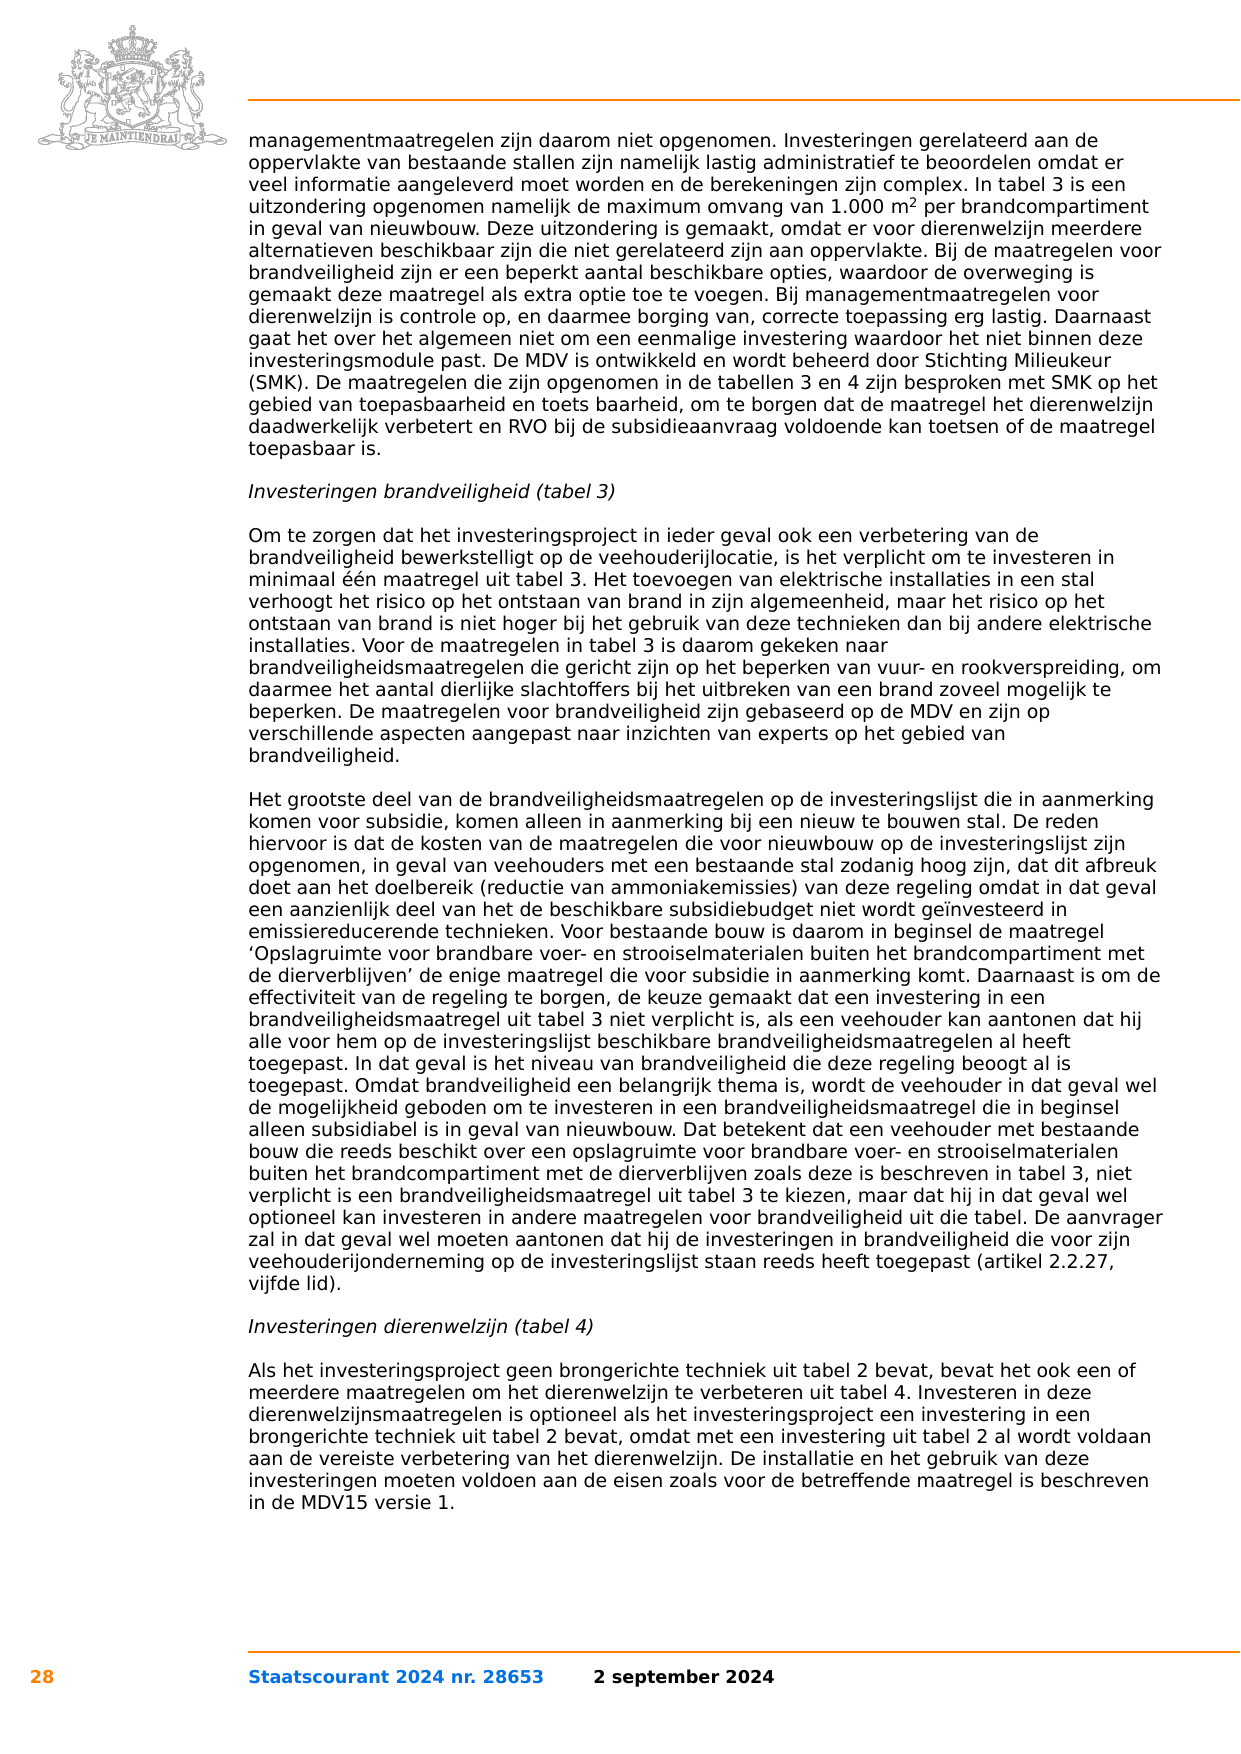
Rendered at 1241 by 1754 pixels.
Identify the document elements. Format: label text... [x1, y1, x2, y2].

text Als het investeringsproject geen brongerichte techniek uit tabel 2 bevat, bevat het ook een of meerdere maatregelen om het dierenwelzijn te verbeteren uit tabel 4. Investeren in deze dierenwelzijnsmaatregelen is optioneel als het investeringsproject een investering in een brongerichte techniek uit tabel 2 bevat, omdat met een investering uit tabel 2 al wordt voldaan aan de vereiste verbetering van het dierenwelzijn. De installatie en het gebruik van deze investeringen moeten voldoen aan de eisen zoals voor de betreffende maatregel is beschreven in de MDV15 versie 1. [248, 1360, 1163, 1514]
subtitle Investeringen brandveiligheid (tabel 3) [248, 481, 1163, 503]
text Het grootste deel van de brandveiligheidsmaatregelen op de investeringslijst die in aanmerking komen voor subsidie, komen alleen in aanmerking bij een nieuw te bouwen stal. De reden hiervoor is dat de kosten van de maatregelen die voor nieuwbouw op de investeringslijst zijn opgenomen, in geval van veehouders met een bestaande stal zodanig hoog zijn, dat dit afbreuk doet aan het doelbereik (reductie van ammoniakemissies) van deze regeling omdat in dat geval een aanzienlijk deel van het de beschikbare subsidiebudget niet wordt geïnvesteerd in emissiereducerende technieken. Voor bestaande bouw is daarom in beginsel de maatregel ‘Opslagruimte voor brandbare voer- en strooiselmaterialen buiten het brandcompartiment met de dierverblijven’ de enige maatregel die voor subsidie in aanmerking komt. Daarnaast is om de effectiviteit van de regeling te borgen, de keuze gemaakt dat een investering in een brandveiligheidsmaatregel uit tabel 3 niet verplicht is, als een veehouder kan aantonen dat hij alle voor hem op de investeringslijst beschikbare brandveiligheidsmaatregelen al heeft toegepast. In dat geval is het niveau van brandveiligheid die deze regeling beoogt al is toegepast. Omdat brandveiligheid een belangrijk thema is, wordt de veehouder in dat geval wel de mogelijkheid geboden om te investeren in een brandveiligheidsmaatregel die in beginsel alleen subsidiabel is in geval van nieuwbouw. Dat betekent dat een veehouder met bestaande bouw die reeds beschikt over een opslagruimte voor brandbare voer- en strooiselmaterialen buiten het brandcompartiment met de dierverblijven zoals deze is beschreven in tabel 3, niet verplicht is een brandveiligheidsmaatregel uit tabel 3 te kiezen, maar dat hij in dat geval wel optioneel kan investeren in andere maatregelen voor brandveiligheid uit die tabel. De aanvrager zal in dat geval wel moeten aantonen dat hij de investeringen in brandveiligheid die voor zijn veehouderijonderneming op de investeringslijst staan reeds heeft toegepast (artikel 2.2.27, vijfde lid). [248, 789, 1163, 1294]
picture [38, 25, 227, 150]
subtitle Investeringen dierenwelzijn (tabel 4) [248, 1316, 1163, 1338]
text Om te zorgen dat het investeringsproject in ieder geval ook een verbetering van de brandveiligheid bewerkstelligt op de veehouderijlocatie, is het verplicht om te investeren in minimaal één maatregel uit tabel 3. Het toevoegen van elektrische installaties in een stal verhoogt het risico op het ontstaan van brand in zijn algemeenheid, maar het risico op het ontstaan van brand is niet hoger bij het gebruik van deze technieken dan bij andere elektrische installaties. Voor de maatregelen in tabel 3 is daarom gekeken naar brandveiligheidsmaatregelen die gericht zijn op het beperken van vuur- en rookverspreiding, om daarmee het aantal dierlijke slachtoffers bij het uitbreken van een brand zoveel mogelijk te beperken. De maatregelen voor brandveiligheid zijn gebaseerd op de MDV en zijn op verschillende aspecten aangepast naar inzichten van experts op het gebied van brandveiligheid. [248, 525, 1163, 767]
text managementmaatregelen zijn daarom niet opgenomen. Investeringen gerelateerd aan de oppervlakte van bestaande stallen zijn namelijk lastig administratief te beoordelen omdat er veel informatie aangeleverd moet worden en de berekeningen zijn complex. In tabel 3 is een uitzondering opgenomen namelijk de maximum omvang van 1.000 m2 per brandcompartiment in geval van nieuwbouw. Deze uitzondering is gemaakt, omdat er voor dierenwelzijn meerdere alternatieven beschikbaar zijn die niet gerelateerd zijn aan oppervlakte. Bij de maatregelen voor brandveiligheid zijn er een beperkt aantal beschikbare opties, waardoor de overweging is gemaakt deze maatregel als extra optie toe te voegen. Bij managementmaatregelen voor dierenwelzijn is controle op, en daarmee borging van, correcte toepassing erg lastig. Daarnaast gaat het over het algemeen niet om een eenmalige investering waardoor het niet binnen deze investeringsmodule past. De MDV is ontwikkeld en wordt beheerd door Stichting Milieukeur (SMK). De maatregelen die zijn opgenomen in de tabellen 3 en 4 zijn besproken met SMK op het gebied van toepasbaarheid en toets baarheid, om te borgen dat de maatregel het dierenwelzijn daadwerkelijk verbetert en RVO bij de subsidieaanvraag voldoende kan toetsen of de maatregel toepasbaar is. [248, 130, 1163, 459]
